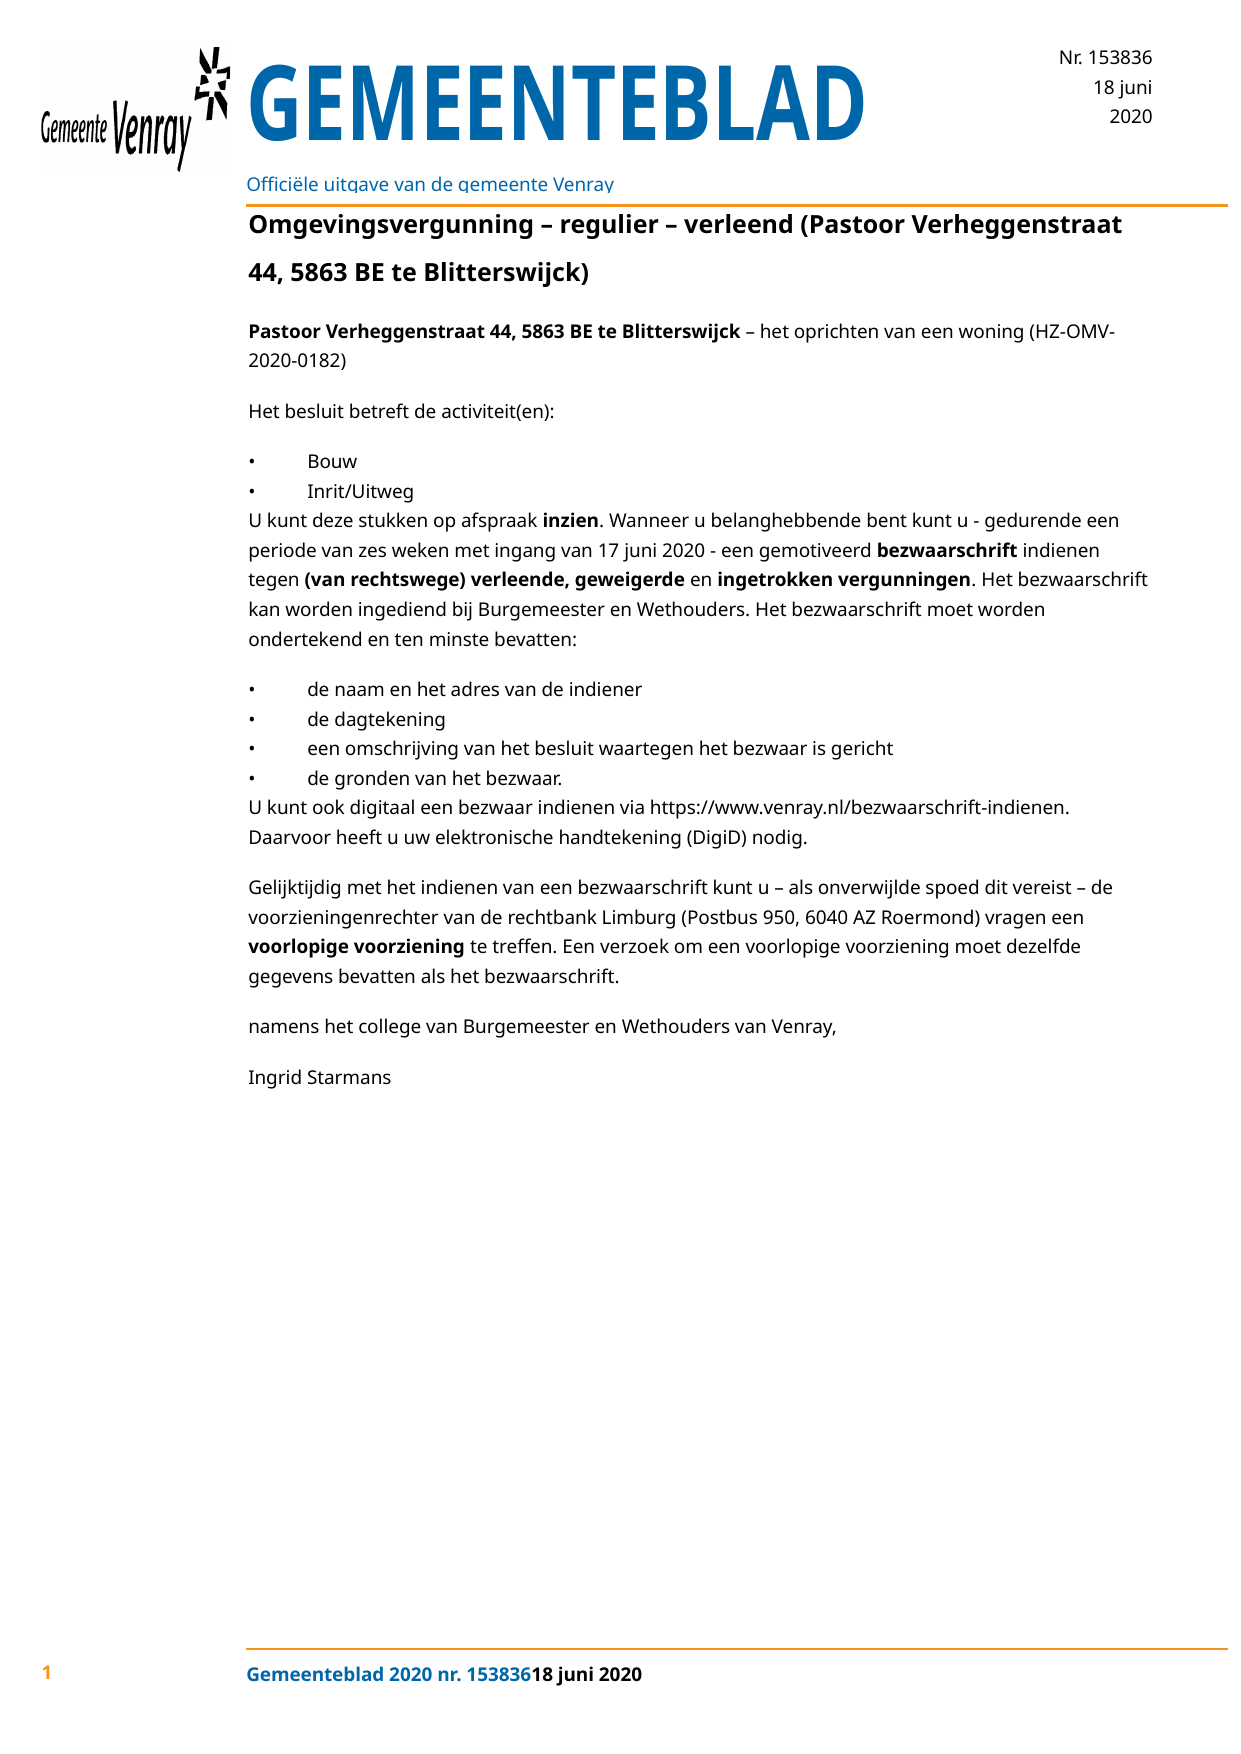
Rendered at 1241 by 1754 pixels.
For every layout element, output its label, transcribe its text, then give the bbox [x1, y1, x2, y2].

text Gelijktijdig met het indienen van een bezwaarschrift kunt u – als onverwijlde spoed dit vereist – de voorzieningenrechter van de rechtbank Limburg (Postbus 950, 6040 AZ Roermond) vragen een voorlopige voorziening te treffen. Een verzoek om een voorlopige voorziening moet dezelfde gegevens bevatten als het bezwaarschrift. [248, 874, 1152, 989]
text U kunt deze stukken op afspraak inzien. Wanneer u belanghebbende bent kunt u - gedurende een periode van zes weken met ingang van 17 juni 2020 - een gemotiveerd bezwaarschrift indienen tegen (van rechtswege) verleende, geweigerde en ingetrokken vergunningen. Het bezwaarschrift kan worden ingediend bij Burgemeester en Wethouders. Het bezwaarschrift moet worden ondertekend en ten minste bevatten: [248, 507, 1152, 652]
text Omgevingsvergunning – regulier – verleend (Pastoor Verheggenstraat 44, 5863 BE te Blitterswijck) [248, 207, 1152, 288]
text Pastoor Verheggenstraat 44, 5863 BE te Blitterswijck – het oprichten van een woning (HZ-OMV-2020-0182) [248, 318, 1152, 373]
text U kunt ook digitaal een bezwaar indienen via https://www.venray.nl/bezwaarschrift-indienen. Daarvoor heeft u uw elektronische handtekening (DigiD) nodig. [248, 794, 1152, 850]
text Ingrid Starmans [248, 1064, 1152, 1090]
list de naam en het adres van de indiener [248, 676, 1152, 702]
text Het besluit betreft de activiteit(en): [248, 398, 1152, 424]
list Inrit/Uitweg [248, 478, 1152, 504]
list een omschrijving van het besluit waartegen het bezwaar is gericht [248, 735, 1152, 761]
text namens het college van Burgemeester en Wethouders van Venray, [248, 1014, 1152, 1039]
list de dagtekening [248, 706, 1152, 732]
picture [41, 47, 231, 172]
list de gronden van het bezwaar. [248, 765, 1152, 791]
list Bouw [248, 448, 1152, 474]
